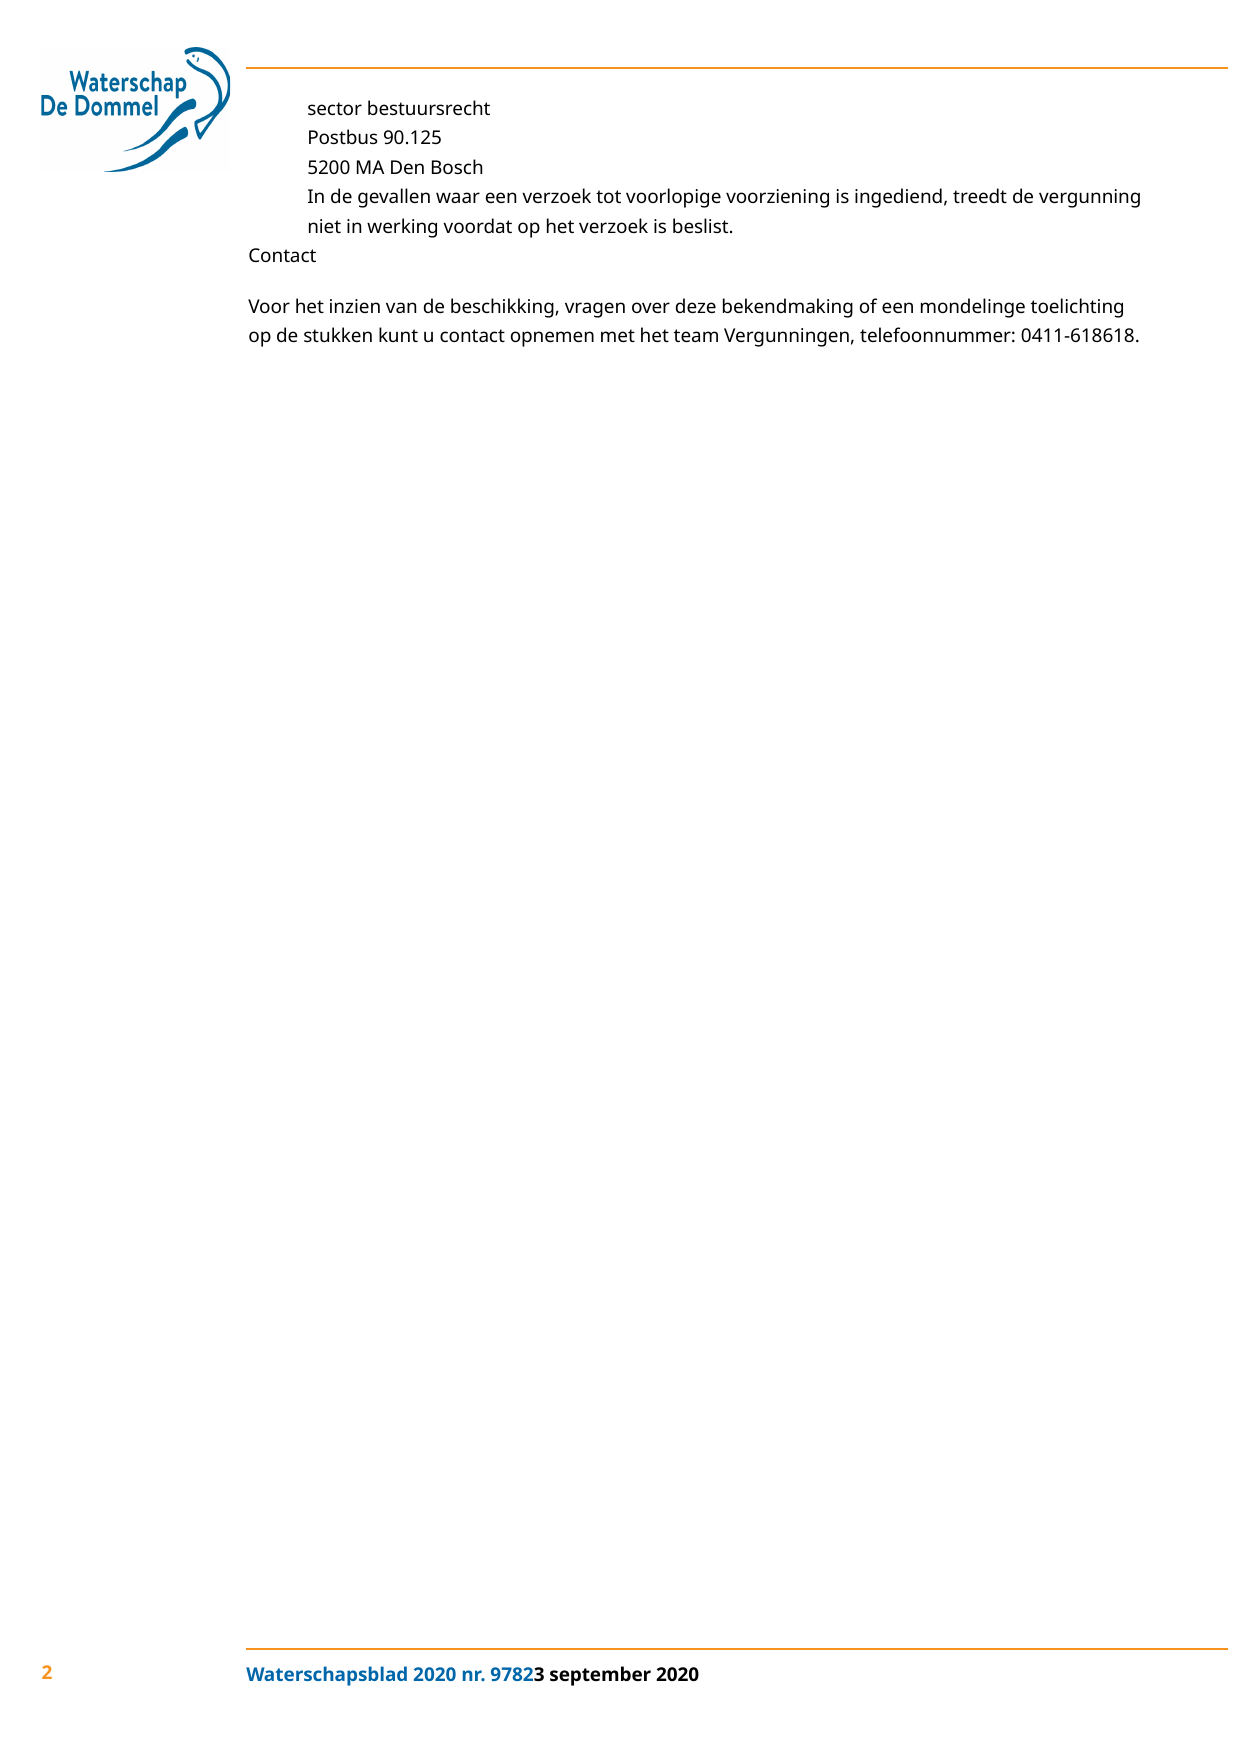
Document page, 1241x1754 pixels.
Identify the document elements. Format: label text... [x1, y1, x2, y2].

list sector bestuursrecht [248, 95, 1152, 121]
list In de gevallen waar een verzoek tot voorlopige voorziening is ingediend, treedt de vergunning niet in werking voordat op het verzoek is beslist. [248, 183, 1152, 239]
picture [204, 47, 231, 76]
text Contact [248, 243, 1152, 268]
text Voor het inzien van de beschikking, vragen over deze bekendmaking of een mondelinge toelichting op de stukken kunt u contact opnemen met het team Vergunningen, telefoonnummer: 0411-618618. [248, 293, 1152, 348]
picture [45, 99, 51, 111]
picture [41, 47, 231, 172]
picture [198, 118, 210, 131]
list 5200 MA Den Bosch [248, 154, 1152, 180]
list Postbus 90.125 [248, 124, 1152, 150]
